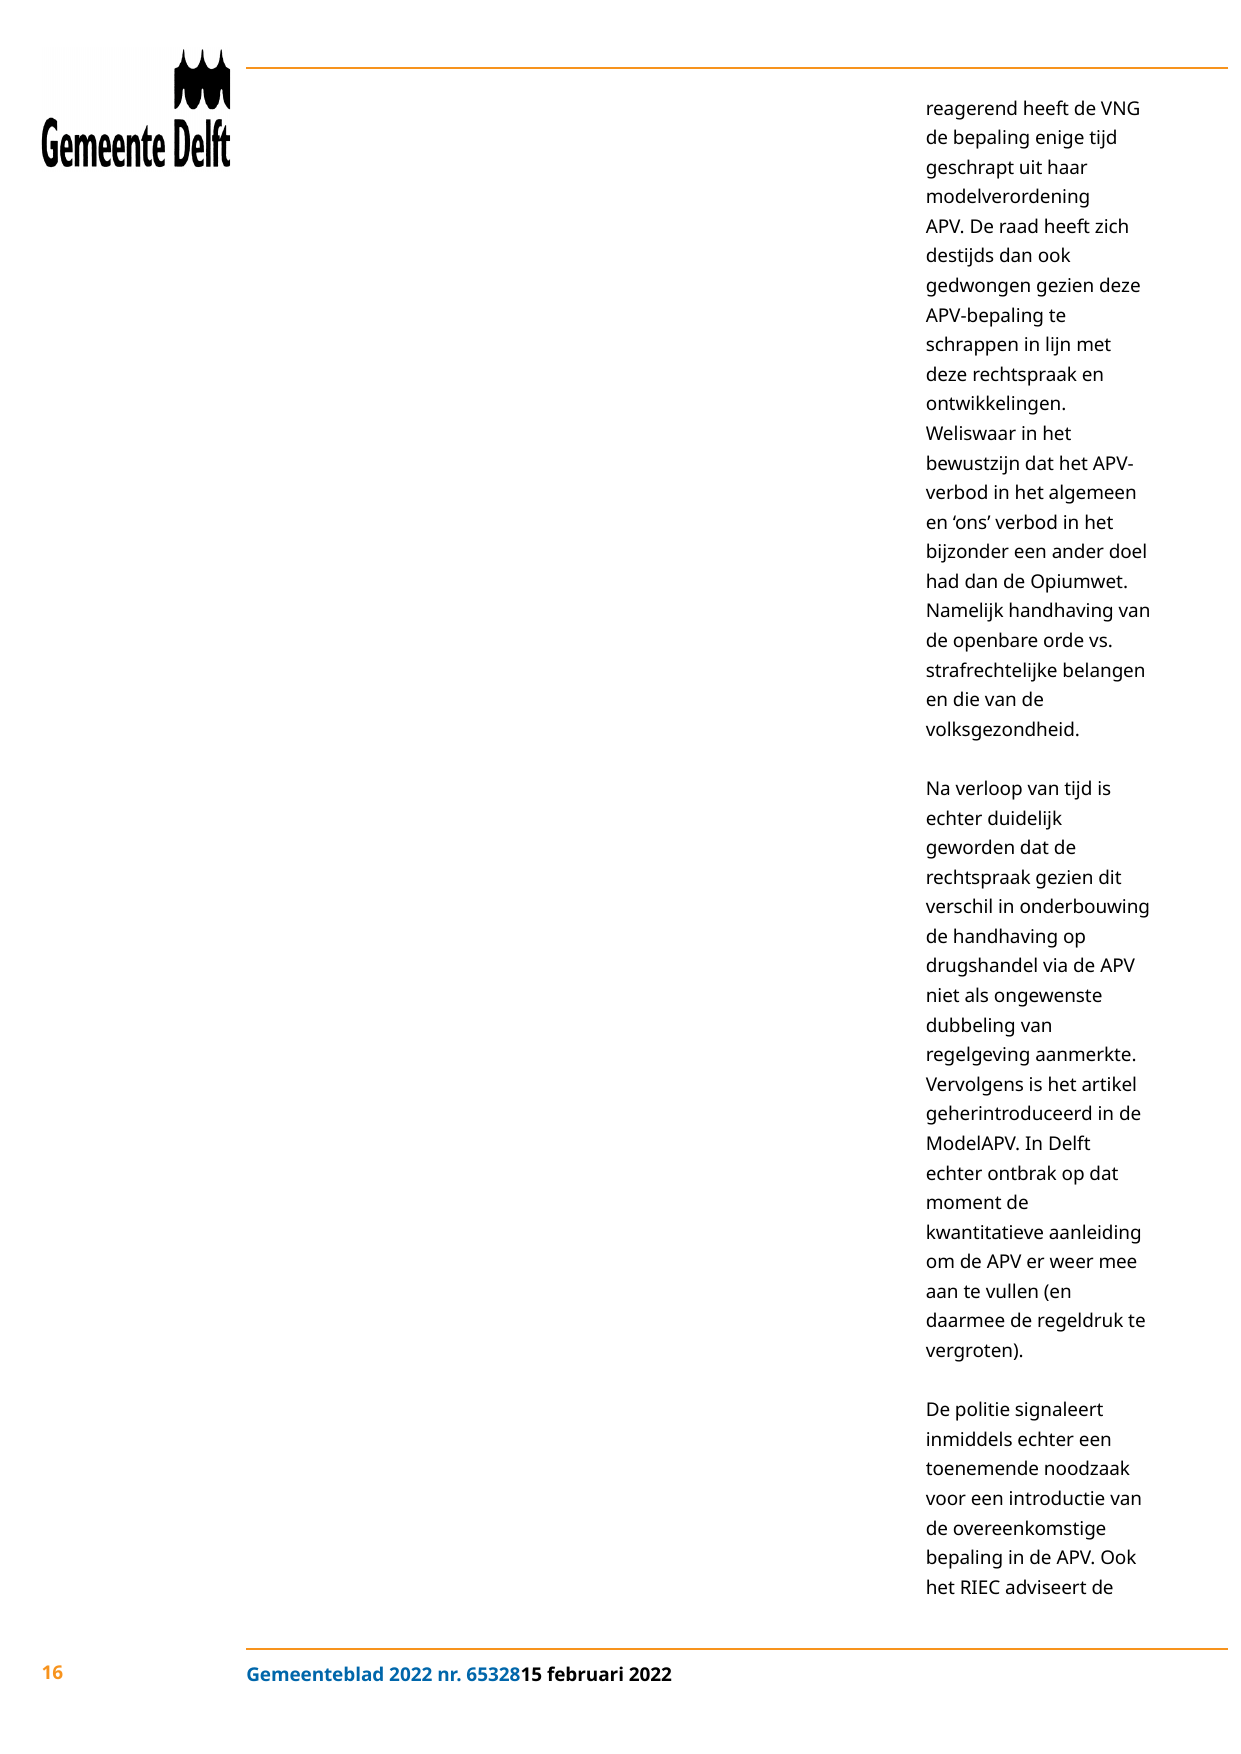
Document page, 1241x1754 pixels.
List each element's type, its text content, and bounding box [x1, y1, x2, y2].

table_header [700, 95, 926, 1600]
table_header [248, 95, 474, 1600]
table_header [474, 95, 700, 1600]
picture [41, 47, 231, 172]
table_header reagerend heeft de VNG de bepaling enige tijd geschrapt uit haar modelverordening APV. De raad heeft zich destijds dan ook gedwongen gezien deze APV-bepaling te schrappen in lijn met deze rechtspraak en ontwikkelingen. Weliswaar in het bewustzijn dat het APV-verbod in het algemeen en ‘ons’ verbod in het bijzonder een ander doel had dan de Opiumwet. Namelijk handhaving van de openbare orde vs. strafrechtelijke belangen en die van de volksgezondheid. Na verloop van tijd is echter duidelijk geworden dat de rechtspraak gezien dit verschil in onderbouwing de handhaving op drugshandel via de APV niet als ongewenste dubbeling van regelgeving aanmerkte. Vervolgens is het artikel geherintroduceerd in de ModelAPV. In Delft echter ontbrak op dat moment de kwantitatieve aanleiding om de APV er weer mee aan te vullen (en daarmee de regeldruk te vergroten). De politie signaleert inmiddels echter een toenemende noodzaak voor een introductie van de overeenkomstige bepaling in de APV. Ook het RIEC adviseert de [926, 95, 1152, 1600]
